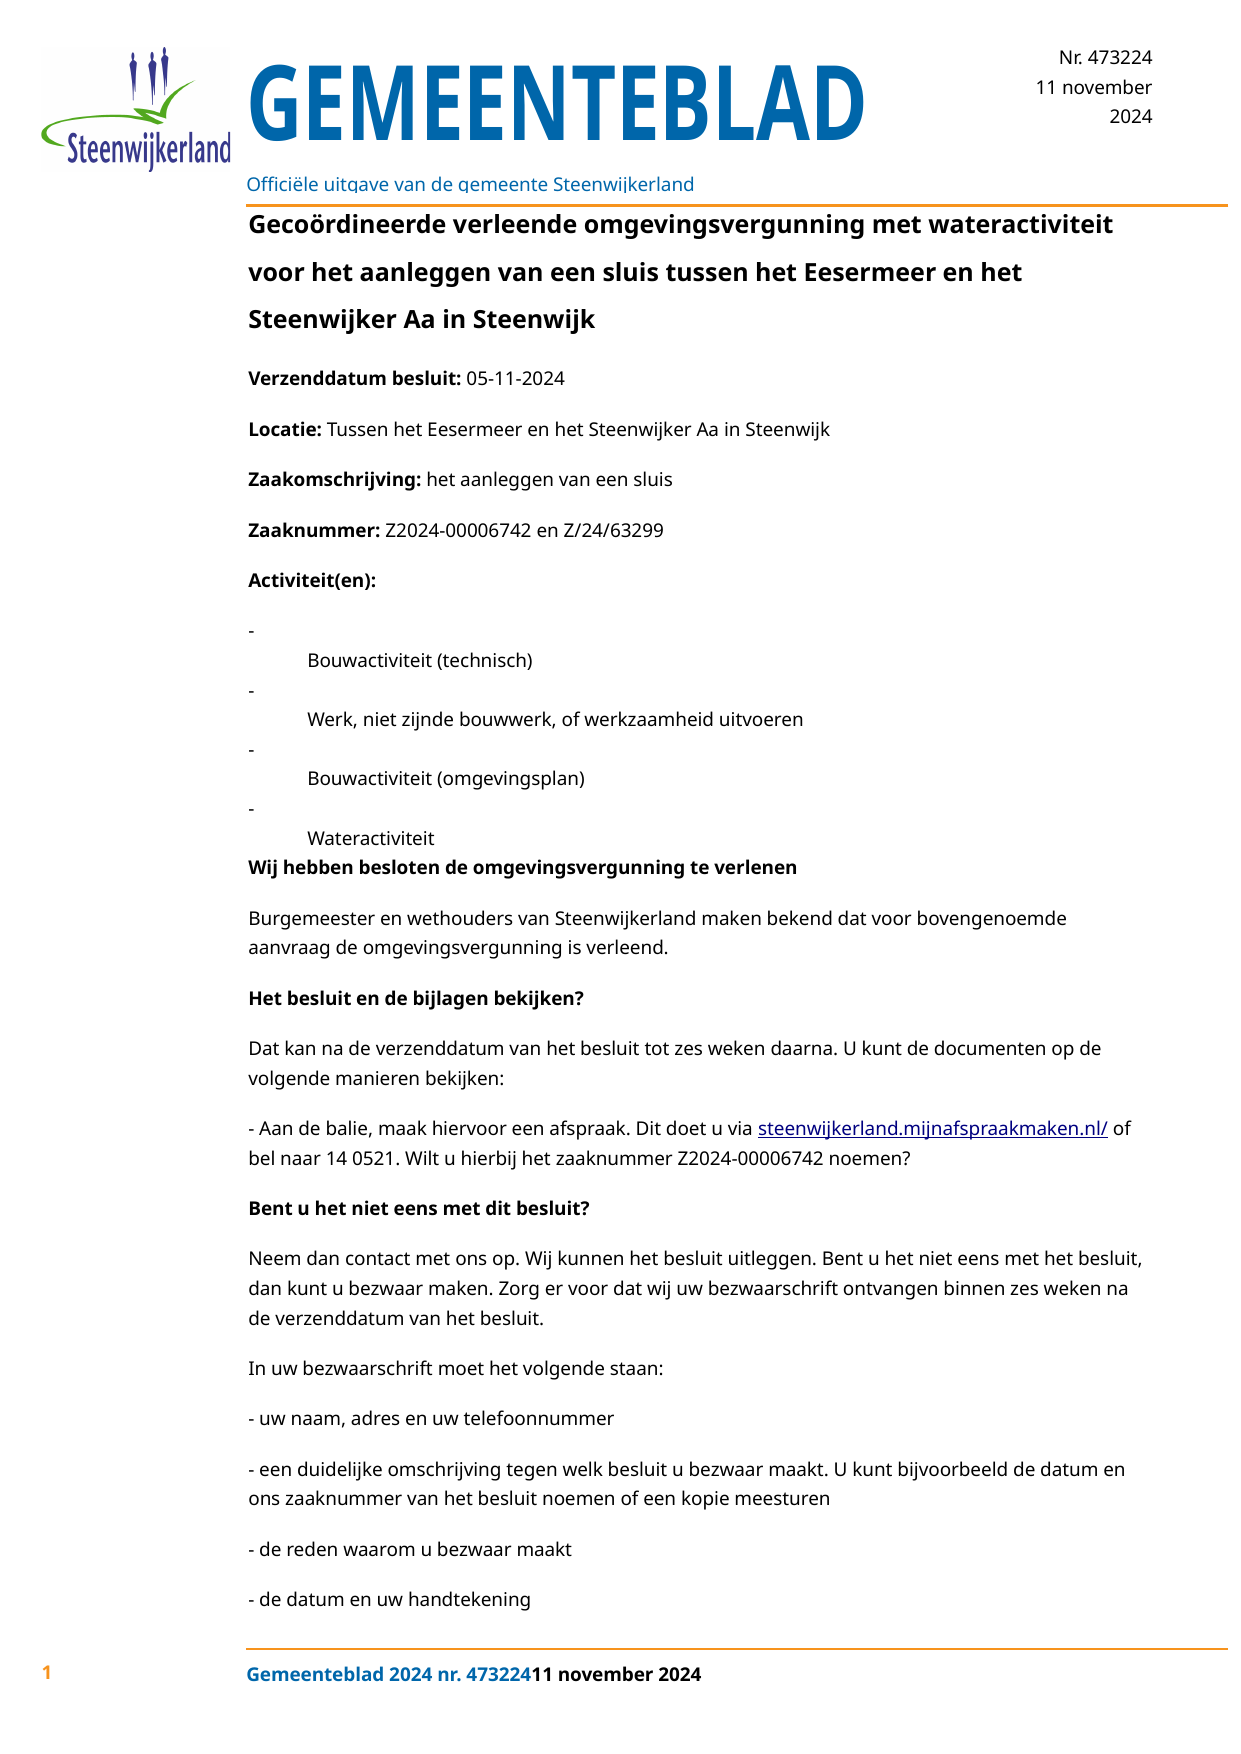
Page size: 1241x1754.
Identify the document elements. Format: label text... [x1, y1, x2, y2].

text Activiteit(en): [248, 567, 1152, 593]
list Bouwactiviteit (omgevingsplan) [248, 766, 1152, 791]
list Werk, niet zijnde bouwwerk, of werkzaamheid uitvoeren [248, 706, 1152, 732]
text - uw naam, adres en uw telefoonnummer [248, 1406, 1152, 1431]
text Zaaknummer: Z2024-00006742 en Z/24/63299 [248, 517, 1152, 542]
text - de datum en uw handtekening [248, 1586, 1152, 1612]
text Dat kan na de verzenddatum van het besluit tot zes weken daarna. U kunt de documenten op de volgende manieren bekijken: [248, 1035, 1152, 1090]
text Locatie: Tussen het Eesermeer en het Steenwijker Aa in Steenwijk [248, 416, 1152, 442]
text - een duidelijke omschrijving tegen welk besluit u bezwaar maakt. U kunt bijvoorbeeld de datum en ons zaaknummer van het besluit noemen of een kopie meesturen [248, 1456, 1152, 1511]
list Bouwactiviteit (technisch) [248, 647, 1152, 673]
text - de reden waarom u bezwaar maakt [248, 1536, 1152, 1562]
text - Aan de balie, maak hiervoor een afspraak. Dit doet u via steenwijkerland.mijnafspraakmaken.nl/ of bel naar 14 0521. Wilt u hierbij het zaaknummer Z2024-00006742 noemen? [248, 1115, 1152, 1170]
text Gecoördineerde verleende omgevingsvergunning met wateractiviteit voor het aanleggen van een sluis tussen het Eesermeer en het Steenwijker Aa in Steenwijk [248, 207, 1152, 336]
text Wij hebben besloten de omgevingsvergunning te verlenen [248, 854, 1152, 880]
text Bent u het niet eens met dit besluit? [248, 1195, 1152, 1221]
text In uw bezwaarschrift moet het volgende staan: [248, 1355, 1152, 1381]
text Zaakomschrijving: het aanleggen van een sluis [248, 466, 1152, 492]
text Burgemeester en wethouders van Steenwijkerland maken bekend dat voor bovengenoemde aanvraag de omgevingsvergunning is verleend. [248, 905, 1152, 960]
picture [41, 47, 231, 172]
text Neem dan contact met ons op. Wij kunnen het besluit uitleggen. Bent u het niet eens met het besluit, dan kunt u bezwaar maken. Zorg er voor dat wij uw bezwaarschrift ontvangen binnen zes weken na de verzenddatum van het besluit. [248, 1246, 1152, 1330]
text Verzenddatum besluit: 05-11-2024 [248, 366, 1152, 391]
list Wateractiviteit [248, 825, 1152, 850]
text Het besluit en de bijlagen bekijken? [248, 985, 1152, 1010]
